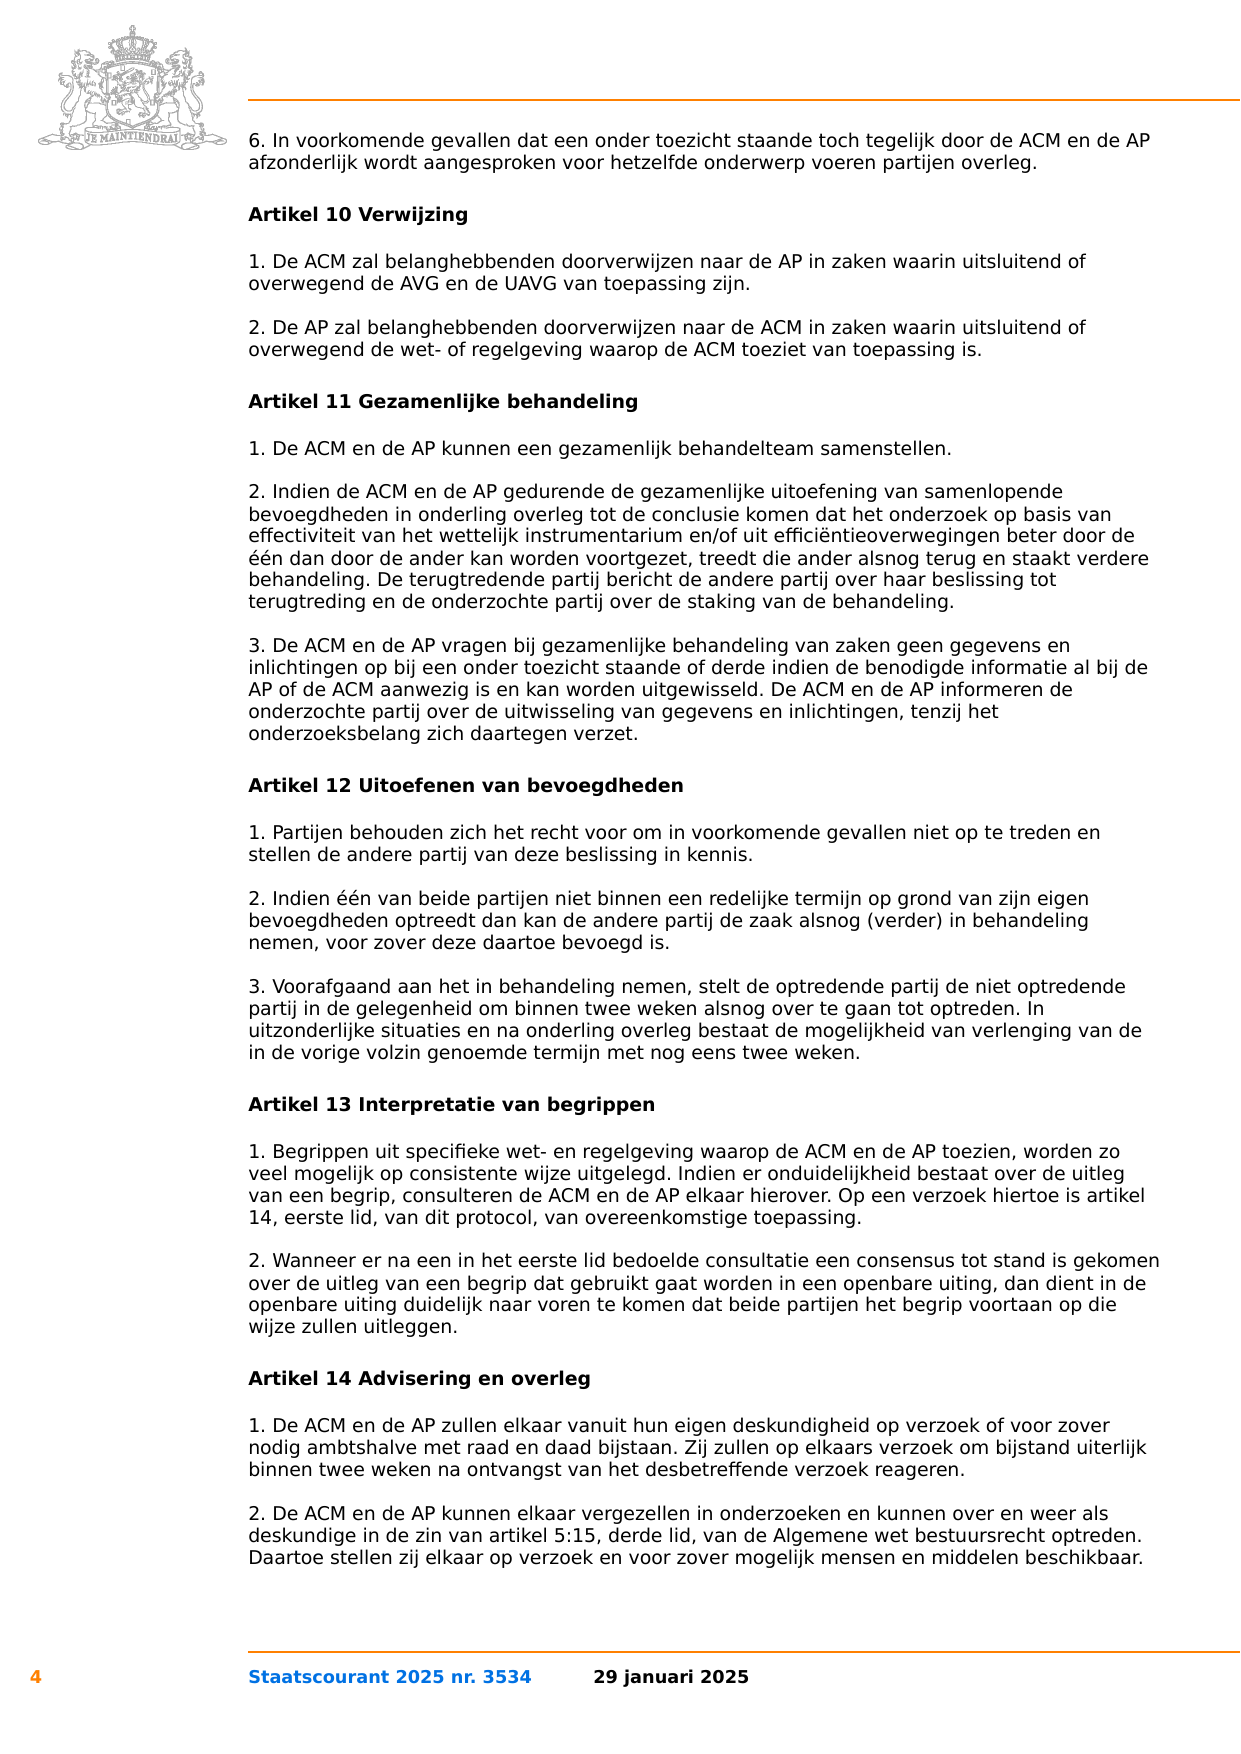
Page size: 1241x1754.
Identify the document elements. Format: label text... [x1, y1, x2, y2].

text 2. De AP zal belanghebbenden doorverwijzen naar de ACM in zaken waarin uitsluitend of overwegend de wet- of regelgeving waarop de ACM toeziet van toepassing is. [248, 317, 1163, 361]
text 1. De ACM zal belanghebbenden doorverwijzen naar de AP in zaken waarin uitsluitend of overwegend de AVG en de UAVG van toepassing zijn. [248, 251, 1163, 295]
subtitle Artikel 10 Verwijzing [248, 204, 1163, 226]
text 2. Wanneer er na een in het eerste lid bedoelde consultatie een consensus tot stand is gekomen over de uitleg van een begrip dat gebruikt gaat worden in een openbare uiting, dan dient in de openbare uiting duidelijk naar voren te komen dat beide partijen het begrip voortaan op die wijze zullen uitleggen. [248, 1250, 1163, 1338]
subtitle Artikel 14 Advisering en overleg [248, 1368, 1163, 1390]
subtitle Artikel 13 Interpretatie van begrippen [248, 1094, 1163, 1116]
text 3. Voorafgaand aan het in behandeling nemen, stelt de optredende partij de niet optredende partij in de gelegenheid om binnen twee weken alsnog over te gaan tot optreden. In uitzonderlijke situaties en na onderling overleg bestaat de mogelijkheid van verlenging van de in de vorige volzin genoemde termijn met nog eens twee weken. [248, 976, 1163, 1064]
text 2. Indien één van beide partijen niet binnen een redelijke termijn op grond van zijn eigen bevoegdheden optreedt dan kan de andere partij de zaak alsnog (verder) in behandeling nemen, voor zover deze daartoe bevoegd is. [248, 888, 1163, 954]
subtitle Artikel 12 Uitoefenen van bevoegdheden [248, 775, 1163, 797]
text 2. De ACM en de AP kunnen elkaar vergezellen in onderzoeken en kunnen over en weer als deskundige in de zin van artikel 5:15, derde lid, van de Algemene wet bestuursrecht optreden. Daartoe stellen zij elkaar op verzoek en voor zover mogelijk mensen en middelen beschikbaar. [248, 1503, 1163, 1569]
text 6. In voorkomende gevallen dat een onder toezicht staande toch tegelijk door de ACM en de AP afzonderlijk wordt aangesproken voor hetzelfde onderwerp voeren partijen overleg. [248, 130, 1163, 174]
text 1. De ACM en de AP zullen elkaar vanuit hun eigen deskundigheid op verzoek of voor zover nodig ambtshalve met raad en daad bijstaan. Zij zullen op elkaars verzoek om bijstand uiterlijk binnen twee weken na ontvangst van het desbetreffende verzoek reageren. [248, 1415, 1163, 1481]
picture [38, 25, 227, 150]
text 2. Indien de ACM en de AP gedurende de gezamenlijke uitoefening van samenlopende bevoegdheden in onderling overleg tot de conclusie komen dat het onderzoek op basis van effectiviteit van het wettelijk instrumentarium en/of uit efficiëntieoverwegingen beter door de één dan door de ander kan worden voortgezet, treedt die ander alsnog terug en staakt verdere behandeling. De terugtredende partij bericht de andere partij over haar beslissing tot terugtreding en de onderzochte partij over de staking van de behandeling. [248, 481, 1163, 613]
text 1. Begrippen uit specifieke wet- en regelgeving waarop de ACM en de AP toezien, worden zo veel mogelijk op consistente wijze uitgelegd. Indien er onduidelijkheid bestaat over de uitleg van een begrip, consulteren de ACM en de AP elkaar hierover. Op een verzoek hiertoe is artikel 14, eerste lid, van dit protocol, van overeenkomstige toepassing. [248, 1141, 1163, 1228]
text 1. Partijen behouden zich het recht voor om in voorkomende gevallen niet op te treden en stellen de andere partij van deze beslissing in kennis. [248, 822, 1163, 866]
subtitle Artikel 11 Gezamenlijke behandeling [248, 391, 1163, 413]
text 3. De ACM en de AP vragen bij gezamenlijke behandeling van zaken geen gegevens en inlichtingen op bij een onder toezicht staande of derde indien de benodigde informatie al bij de AP of de ACM aanwezig is en kan worden uitgewisseld. De ACM en de AP informeren de onderzochte partij over de uitwisseling van gegevens en inlichtingen, tenzij het onderzoeksbelang zich daartegen verzet. [248, 635, 1163, 745]
text 1. De ACM en de AP kunnen een gezamenlijk behandelteam samenstellen. [248, 438, 1163, 459]
